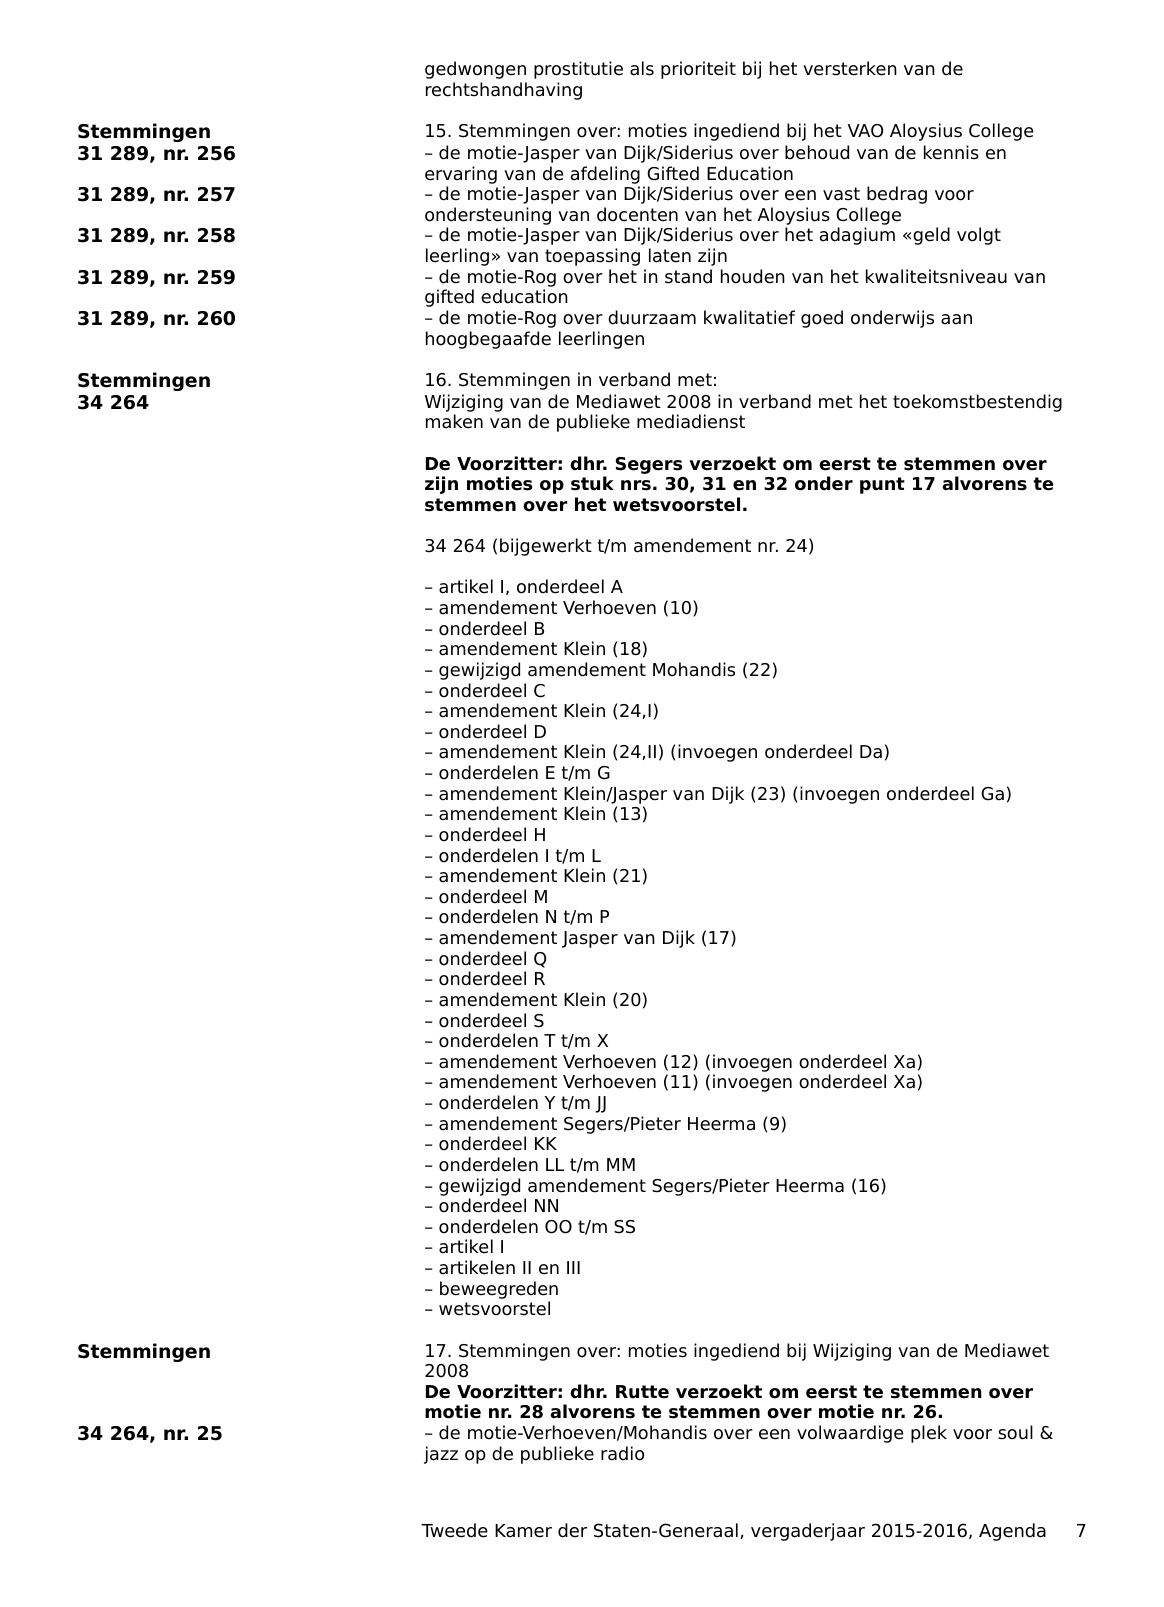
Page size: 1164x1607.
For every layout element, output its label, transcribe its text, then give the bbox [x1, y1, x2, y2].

table_cell [77, 1093, 401, 1114]
table_cell – onderdeel KK [418, 1134, 1087, 1155]
table_cell [401, 825, 418, 846]
table_cell [401, 1423, 418, 1464]
table_cell [401, 639, 418, 660]
table_cell – onderdeel S [418, 1011, 1087, 1031]
table_cell [401, 1073, 418, 1093]
table_cell [77, 846, 401, 866]
table_cell [418, 100, 1087, 121]
table_cell [77, 433, 401, 454]
table_cell – amendement Klein (24,I) [418, 701, 1087, 722]
table_cell [77, 887, 401, 907]
table_cell [401, 969, 418, 990]
table_cell [401, 1155, 418, 1176]
table_cell [77, 1279, 401, 1299]
table_cell – amendement Verhoeven (10) [418, 598, 1087, 619]
table_cell [77, 598, 401, 619]
table_cell [401, 990, 418, 1011]
table_cell – onderdeel Q [418, 949, 1087, 969]
table_cell 31 289, nr. 259 [77, 267, 401, 308]
table_cell [401, 1134, 418, 1155]
table_cell 31 289, nr. 256 [77, 143, 401, 184]
table_cell [77, 1196, 401, 1217]
table_cell – onderdelen E t/m G [418, 763, 1087, 784]
table_cell – amendement Klein (18) [418, 639, 1087, 660]
table_cell 16. Stemmingen in verband met: [418, 370, 1087, 392]
table_cell [77, 763, 401, 784]
table_cell [77, 454, 401, 516]
table_cell [77, 1052, 401, 1072]
table_cell [77, 1114, 401, 1134]
table_cell [401, 1217, 418, 1237]
table_cell [401, 1341, 418, 1382]
table_cell [77, 1134, 401, 1155]
table_cell – amendement Verhoeven (12) (invoegen onderdeel Xa) [418, 1052, 1087, 1072]
table_cell [401, 267, 418, 308]
table_cell – amendement Klein (13) [418, 804, 1087, 825]
table_cell [77, 1011, 401, 1031]
table_cell [77, 1258, 401, 1279]
table_cell [77, 1176, 401, 1196]
table_cell – artikel I [418, 1238, 1087, 1258]
table_cell [77, 784, 401, 804]
table_cell [401, 763, 418, 784]
table_cell gedwongen prostitutie als prioriteit bij het versterken van de rechtshandhaving [418, 59, 1087, 100]
table_cell [77, 1217, 401, 1237]
table_cell [401, 1031, 418, 1052]
table_cell 31 289, nr. 258 [77, 225, 401, 267]
table_cell – amendement Verhoeven (11) (invoegen onderdeel Xa) [418, 1073, 1087, 1093]
table_cell [418, 516, 1087, 536]
table_cell Stemmingen [77, 370, 401, 392]
table_cell – artikelen II en III [418, 1258, 1087, 1279]
table_cell [77, 1382, 401, 1423]
table_cell 15. Stemmingen over: moties ingediend bij het VAO Aloysius College [418, 121, 1087, 143]
table_cell [401, 887, 418, 907]
table_cell [77, 825, 401, 846]
table_cell [401, 225, 418, 267]
table_cell [401, 1299, 418, 1320]
table_cell [77, 1031, 401, 1052]
table_cell [401, 1320, 418, 1341]
table_cell [401, 433, 418, 454]
table_cell [401, 619, 418, 639]
table_cell [77, 1238, 401, 1258]
table_cell [401, 1011, 418, 1031]
table_cell 34 264 [77, 392, 401, 433]
table_cell [401, 557, 418, 577]
table_cell [401, 660, 418, 681]
table_cell [401, 908, 418, 928]
table_cell 31 289, nr. 257 [77, 184, 401, 225]
table_cell [77, 557, 401, 577]
table_cell [77, 660, 401, 681]
table_cell – amendement Klein (24,II) (invoegen onderdeel Da) [418, 743, 1087, 763]
table_cell [401, 743, 418, 763]
table_cell – onderdeel C [418, 681, 1087, 701]
table_cell De Voorzitter: dhr. Segers verzoekt om eerst te stemmen over zijn moties op stuk nrs. 30, 31 en 32 onder punt 17 alvorens te stemmen over het wetsvoorstel. [418, 454, 1087, 516]
table_cell – wetsvoorstel [418, 1299, 1087, 1320]
table_cell – onderdelen Y t/m JJ [418, 1093, 1087, 1114]
table_cell [418, 1320, 1087, 1341]
table_cell [401, 1093, 418, 1114]
table_cell [401, 598, 418, 619]
table_cell – beweegreden [418, 1279, 1087, 1299]
table_cell [77, 969, 401, 990]
table_cell – onderdeel M [418, 887, 1087, 907]
table_cell [401, 1382, 418, 1423]
table_cell – onderdelen T t/m X [418, 1031, 1087, 1052]
table_cell 17. Stemmingen over: moties ingediend bij Wijziging van de Mediawet 2008 [418, 1341, 1087, 1382]
table_cell [401, 100, 418, 121]
table_cell [77, 619, 401, 639]
table_cell [77, 1299, 401, 1320]
table_cell Stemmingen [77, 1341, 401, 1382]
table_cell [401, 349, 418, 370]
table_cell [77, 949, 401, 969]
table_cell – onderdelen I t/m L [418, 846, 1087, 866]
table_cell [401, 681, 418, 701]
table_cell [401, 1114, 418, 1134]
table_cell [401, 949, 418, 969]
table_cell [401, 784, 418, 804]
table_cell [77, 59, 401, 100]
table_cell [401, 722, 418, 742]
table_cell [77, 578, 401, 598]
table_cell [401, 59, 418, 100]
table_cell [401, 121, 418, 143]
table_cell [77, 908, 401, 928]
table_cell [401, 1238, 418, 1258]
table_cell [77, 1320, 401, 1341]
table_cell [401, 1052, 418, 1072]
table_cell – amendement Klein (20) [418, 990, 1087, 1011]
table_cell – onderdeel B [418, 619, 1087, 639]
table_cell – amendement Klein (21) [418, 866, 1087, 887]
table_cell – onderdeel NN [418, 1196, 1087, 1217]
table_cell – gewijzigd amendement Segers/Pieter Heerma (16) [418, 1176, 1087, 1196]
table_cell [401, 578, 418, 598]
table_cell [77, 681, 401, 701]
table_cell – artikel I, onderdeel A [418, 578, 1087, 598]
table_cell – onderdeel R [418, 969, 1087, 990]
table_cell 34 264, nr. 25 [77, 1423, 401, 1464]
table_cell De Voorzitter: dhr. Rutte verzoekt om eerst te stemmen over motie nr. 28 alvorens te stemmen over motie nr. 26. [418, 1382, 1087, 1423]
table_cell [77, 100, 401, 121]
table_cell [77, 639, 401, 660]
table_cell – de motie-Rog over duurzaam kwalitatief goed onderwijs aan hoogbegaafde leerlingen [418, 308, 1087, 349]
table_cell – amendement Klein/Jasper van Dijk (23) (invoegen onderdeel Ga) [418, 784, 1087, 804]
table_cell 34 264 (bijgewerkt t/m amendement nr. 24) [418, 536, 1087, 557]
table_cell – onderdeel D [418, 722, 1087, 742]
table_cell [401, 143, 418, 184]
table_cell [401, 804, 418, 825]
table_cell Wijziging van de Mediawet 2008 in verband met het toekomstbestendig maken van de publieke mediadienst [418, 392, 1087, 433]
table_cell – de motie-Jasper van Dijk/Siderius over een vast bedrag voor ondersteuning van docenten van het Aloysius College [418, 184, 1087, 225]
table_cell [418, 433, 1087, 454]
table_cell – de motie-Rog over het in stand houden van het kwaliteitsniveau van gifted education [418, 267, 1087, 308]
table_cell [77, 990, 401, 1011]
table_cell [77, 722, 401, 742]
table_cell – de motie-Verhoeven/Mohandis over een volwaardige plek voor soul & jazz op de publieke radio [418, 1423, 1087, 1464]
table_cell 31 289, nr. 260 [77, 308, 401, 349]
table_cell [77, 536, 401, 557]
table_cell – onderdelen OO t/m SS [418, 1217, 1087, 1237]
table_cell [401, 1176, 418, 1196]
table_cell [401, 866, 418, 887]
table_cell [401, 846, 418, 866]
table_cell [77, 516, 401, 536]
table_cell [401, 1196, 418, 1217]
table_cell [401, 184, 418, 225]
table_cell [401, 1258, 418, 1279]
table_cell [77, 349, 401, 370]
table_cell – de motie-Jasper van Dijk/Siderius over het adagium «geld volgt leerling» van toepassing laten zijn [418, 225, 1087, 267]
table_cell [401, 370, 418, 392]
table_cell [77, 701, 401, 722]
table_cell [401, 454, 418, 516]
table_cell Stemmingen [77, 121, 401, 143]
table_cell [401, 308, 418, 349]
table_cell [77, 866, 401, 887]
table_cell [401, 536, 418, 557]
table_cell – onderdeel H [418, 825, 1087, 846]
table_cell [77, 1155, 401, 1176]
table_cell – amendement Jasper van Dijk (17) [418, 928, 1087, 949]
table_cell [418, 557, 1087, 577]
table_cell [401, 392, 418, 433]
table_cell [77, 1073, 401, 1093]
table_cell – amendement Segers/Pieter Heerma (9) [418, 1114, 1087, 1134]
table_cell – gewijzigd amendement Mohandis (22) [418, 660, 1087, 681]
table_cell [401, 701, 418, 722]
table_cell [401, 516, 418, 536]
table_cell [77, 743, 401, 763]
table_cell – onderdelen N t/m P [418, 908, 1087, 928]
table_cell [401, 928, 418, 949]
table_cell – onderdelen LL t/m MM [418, 1155, 1087, 1176]
table_cell [77, 804, 401, 825]
table_cell [418, 349, 1087, 370]
table_cell – de motie-Jasper van Dijk/Siderius over behoud van de kennis en ervaring van de afdeling Gifted Education [418, 143, 1087, 184]
table_cell [77, 928, 401, 949]
table_cell [401, 1279, 418, 1299]
